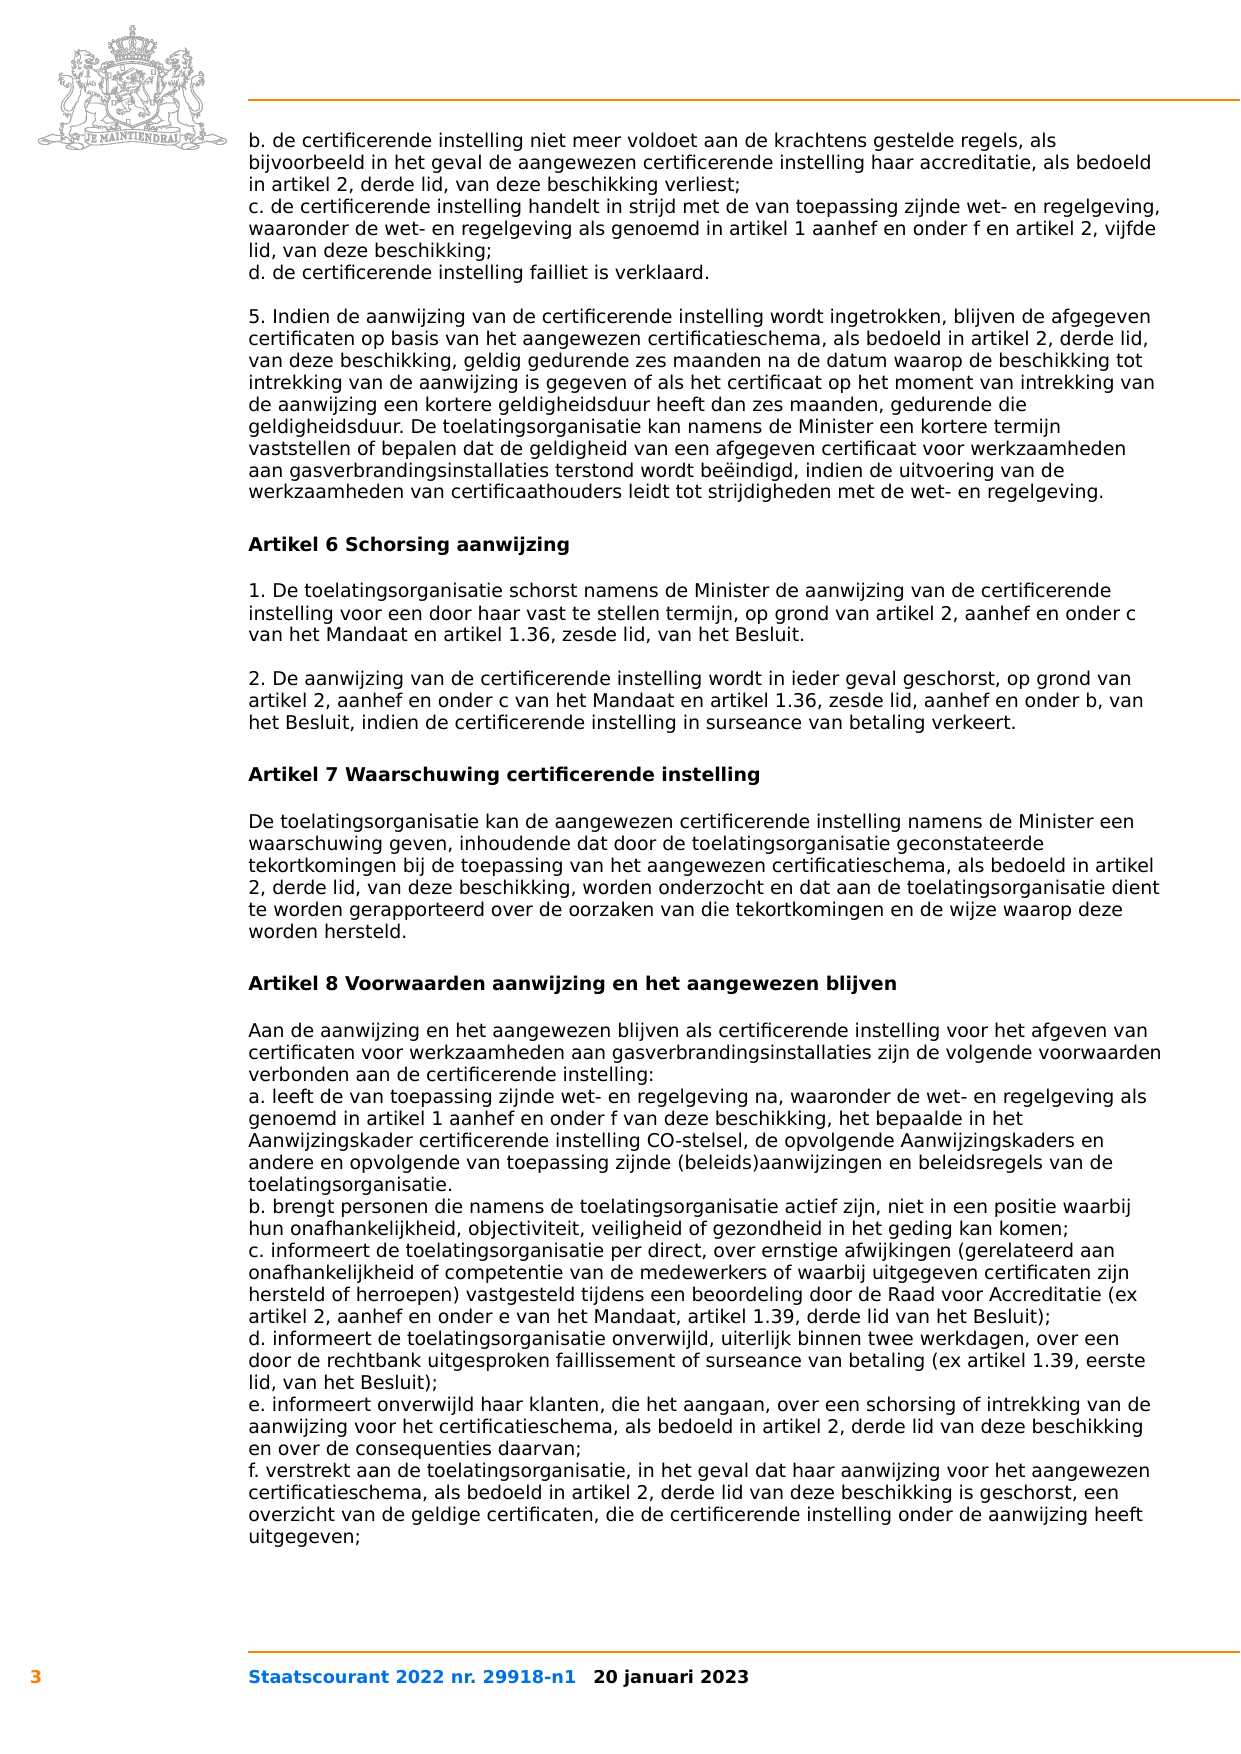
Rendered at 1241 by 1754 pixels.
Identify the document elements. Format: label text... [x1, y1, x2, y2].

text De toelatingsorganisatie kan de aangewezen certificerende instelling namens de Minister een waarschuwing geven, inhoudende dat door de toelatingsorganisatie geconstateerde tekortkomingen bij de toepassing van het aangewezen certificatieschema, als bedoeld in artikel 2, derde lid, van deze beschikking, worden onderzocht en dat aan de toelatingsorganisatie dient te worden gerapporteerd over de oorzaken van die tekortkomingen en de wijze waarop deze worden hersteld. [248, 811, 1163, 943]
subtitle Artikel 7 Waarschuwing certificerende instelling [248, 764, 1163, 786]
text d. de certificerende instelling failliet is verklaard. [248, 262, 1163, 284]
text d. informeert de toelatingsorganisatie onverwijld, uiterlijk binnen twee werkdagen, over een door de rechtbank uitgesproken faillissement of surseance van betaling (ex artikel 1.39, eerste lid, van het Besluit); [248, 1328, 1163, 1394]
text b. brengt personen die namens de toelatingsorganisatie actief zijn, niet in een positie waarbij hun onafhankelijkheid, objectiviteit, veiligheid of gezondheid in het geding kan komen; [248, 1196, 1163, 1240]
text 5. Indien de aanwijzing van de certificerende instelling wordt ingetrokken, blijven de afgegeven certificaten op basis van het aangewezen certificatieschema, als bedoeld in artikel 2, derde lid, van deze beschikking, geldig gedurende zes maanden na de datum waarop de beschikking tot intrekking van de aanwijzing is gegeven of als het certificaat op het moment van intrekking van de aanwijzing een kortere geldigheidsduur heeft dan zes maanden, gedurende die geldigheidsduur. De toelatingsorganisatie kan namens de Minister een kortere termijn vaststellen of bepalen dat de geldigheid van een afgegeven certificaat voor werkzaamheden aan gasverbrandingsinstallaties terstond wordt beëindigd, indien de uitvoering van de werkzaamheden van certificaathouders leidt tot strijdigheden met de wet- en regelgeving. [248, 306, 1163, 503]
subtitle Artikel 8 Voorwaarden aanwijzing en het aangewezen blijven [248, 973, 1163, 995]
text f. verstrekt aan de toelatingsorganisatie, in het geval dat haar aanwijzing voor het aangewezen certificatieschema, als bedoeld in artikel 2, derde lid van deze beschikking is geschorst, een overzicht van de geldige certificaten, die de certificerende instelling onder de aanwijzing heeft uitgegeven; [248, 1459, 1163, 1547]
text 2. De aanwijzing van de certificerende instelling wordt in ieder geval geschorst, op grond van artikel 2, aanhef en onder c van het Mandaat en artikel 1.36, zesde lid, aanhef en onder b, van het Besluit, indien de certificerende instelling in surseance van betaling verkeert. [248, 668, 1163, 734]
text Aan de aanwijzing en het aangewezen blijven als certificerende instelling voor het afgeven van certificaten voor werkzaamheden aan gasverbrandingsinstallaties zijn de volgende voorwaarden verbonden aan de certificerende instelling: [248, 1020, 1163, 1086]
text a. leeft de van toepassing zijnde wet- en regelgeving na, waaronder de wet- en regelgeving als genoemd in artikel 1 aanhef en onder f van deze beschikking, het bepaalde in het Aanwijzingskader certificerende instelling CO-stelsel, de opvolgende Aanwijzingskaders en andere en opvolgende van toepassing zijnde (beleids)aanwijzingen en beleidsregels van de toelatingsorganisatie. [248, 1086, 1163, 1196]
text b. de certificerende instelling niet meer voldoet aan de krachtens gestelde regels, als bijvoorbeeld in het geval de aangewezen certificerende instelling haar accreditatie, als bedoeld in artikel 2, derde lid, van deze beschikking verliest; [248, 130, 1163, 196]
text c. informeert de toelatingsorganisatie per direct, over ernstige afwijkingen (gerelateerd aan onafhankelijkheid of competentie van de medewerkers of waarbij uitgegeven certificaten zijn hersteld of herroepen) vastgesteld tijdens een beoordeling door de Raad voor Accreditatie (ex artikel 2, aanhef en onder e van het Mandaat, artikel 1.39, derde lid van het Besluit); [248, 1240, 1163, 1328]
text 1. De toelatingsorganisatie schorst namens de Minister de aanwijzing van de certificerende instelling voor een door haar vast te stellen termijn, op grond van artikel 2, aanhef en onder c van het Mandaat en artikel 1.36, zesde lid, van het Besluit. [248, 580, 1163, 646]
text e. informeert onverwijld haar klanten, die het aangaan, over een schorsing of intrekking van de aanwijzing voor het certificatieschema, als bedoeld in artikel 2, derde lid van deze beschikking en over de consequenties daarvan; [248, 1394, 1163, 1459]
subtitle Artikel 6 Schorsing aanwijzing [248, 533, 1163, 555]
picture [38, 25, 227, 150]
text c. de certificerende instelling handelt in strijd met de van toepassing zijnde wet- en regelgeving, waaronder de wet- en regelgeving als genoemd in artikel 1 aanhef en onder f en artikel 2, vijfde lid, van deze beschikking; [248, 196, 1163, 262]
